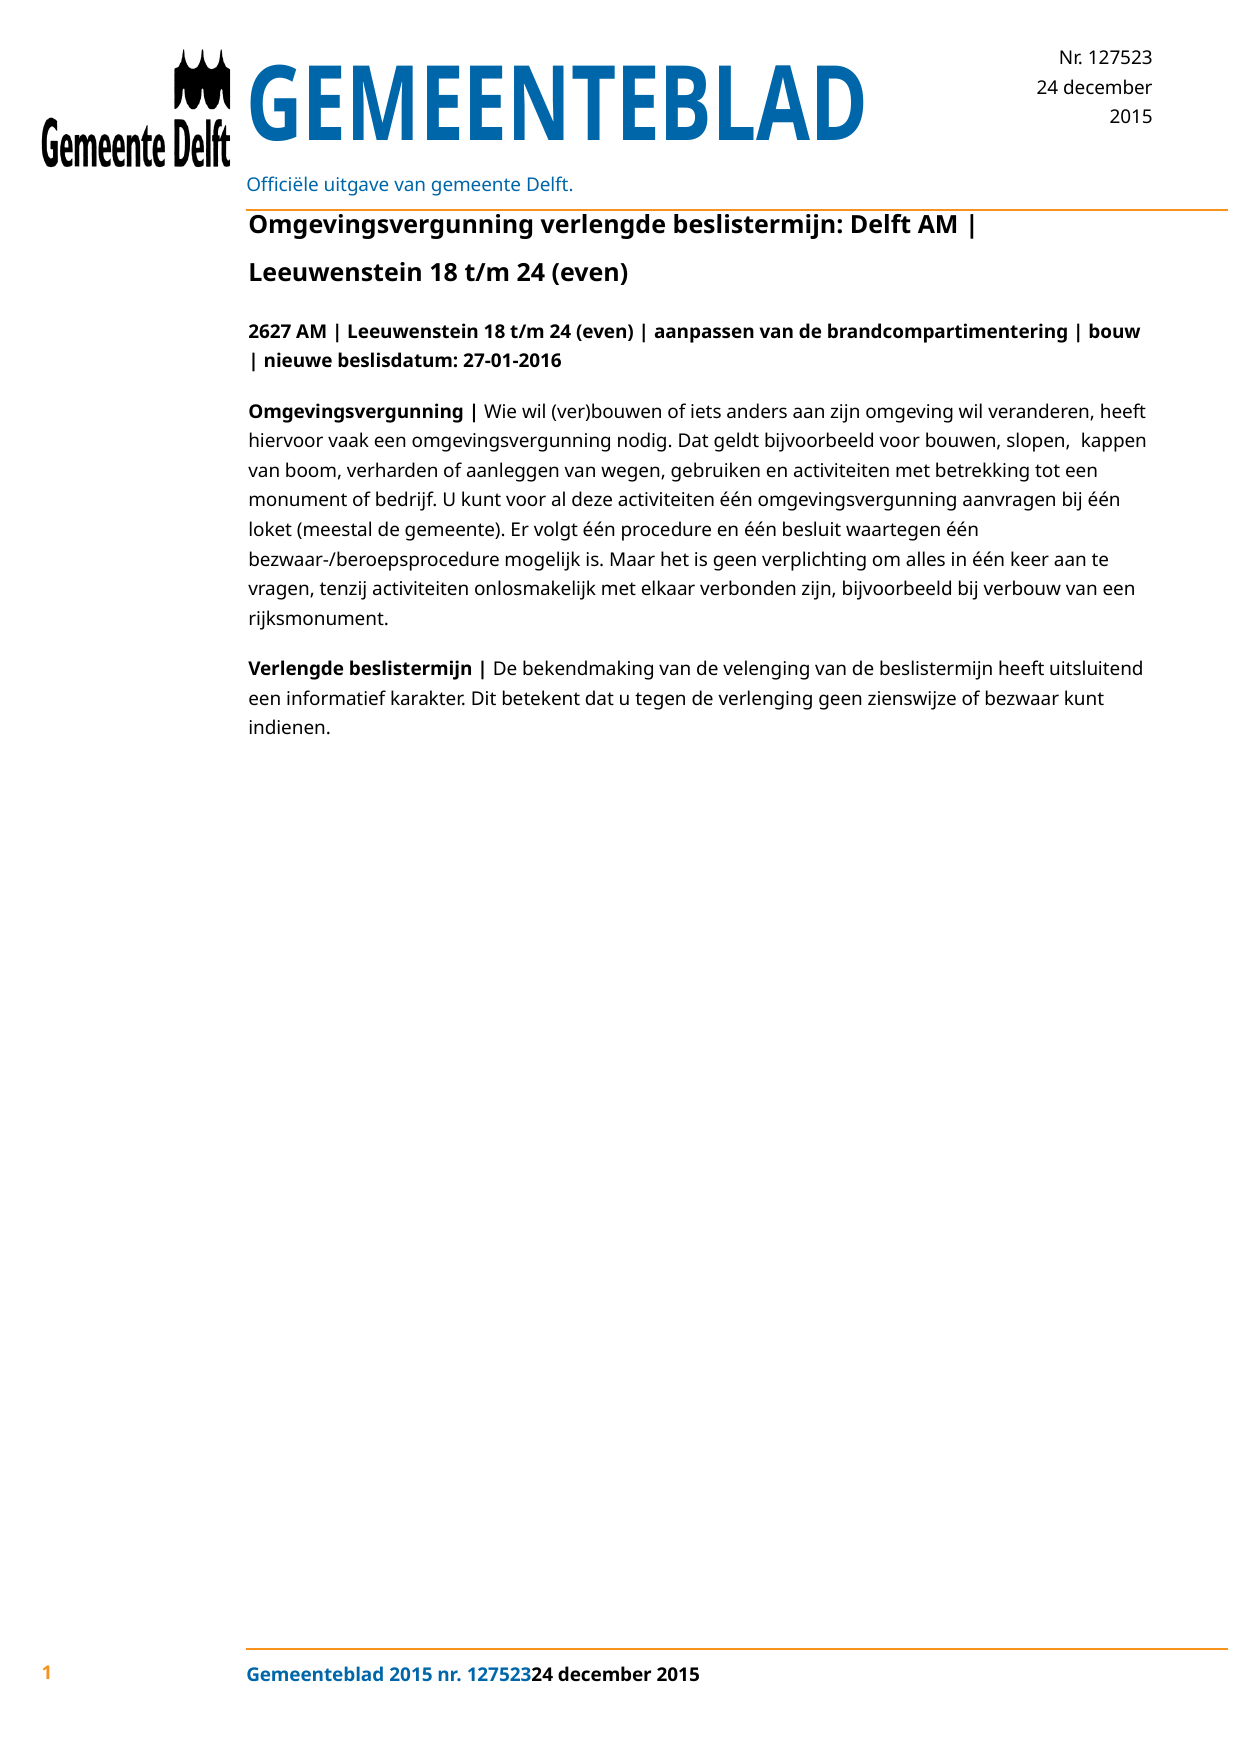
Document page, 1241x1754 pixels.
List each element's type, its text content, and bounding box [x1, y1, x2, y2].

text Omgevingsvergunning verlengde beslistermijn: Delft AM | Leeuwenstein 18 t/m 24 (even) [248, 211, 1152, 288]
text 2627 AM | Leeuwenstein 18 t/m 24 (even) | aanpassen van de brandcompartimentering | bouw | nieuwe beslisdatum: 27-01-2016 [248, 318, 1152, 373]
text Verlengde beslistermijn | De bekendmaking van de velenging van de beslistermijn heeft uitsluitend een informatief karakter. Dit betekent dat u tegen de verlenging geen zienswijze of bezwaar kunt indienen. [248, 655, 1152, 740]
picture [41, 47, 231, 172]
text Omgevingsvergunning | Wie wil (ver)bouwen of iets anders aan zijn omgeving wil veranderen, heeft hiervoor vaak een omgevingsvergunning nodig. Dat geldt bijvoorbeeld voor bouwen, slopen, kappen van boom, verharden of aanleggen van wegen, gebruiken en activiteiten met betrekking tot een monument of bedrijf. U kunt voor al deze activiteiten één omgevingsvergunning aanvragen bij één loket (meestal de gemeente). Er volgt één procedure en één besluit waartegen één bezwaar-/beroepsprocedure mogelijk is. Maar het is geen verplichting om alles in één keer aan te vragen, tenzij activiteiten onlosmakelijk met elkaar verbonden zijn, bijvoorbeeld bij verbouw van een rijksmonument. [248, 398, 1152, 631]
